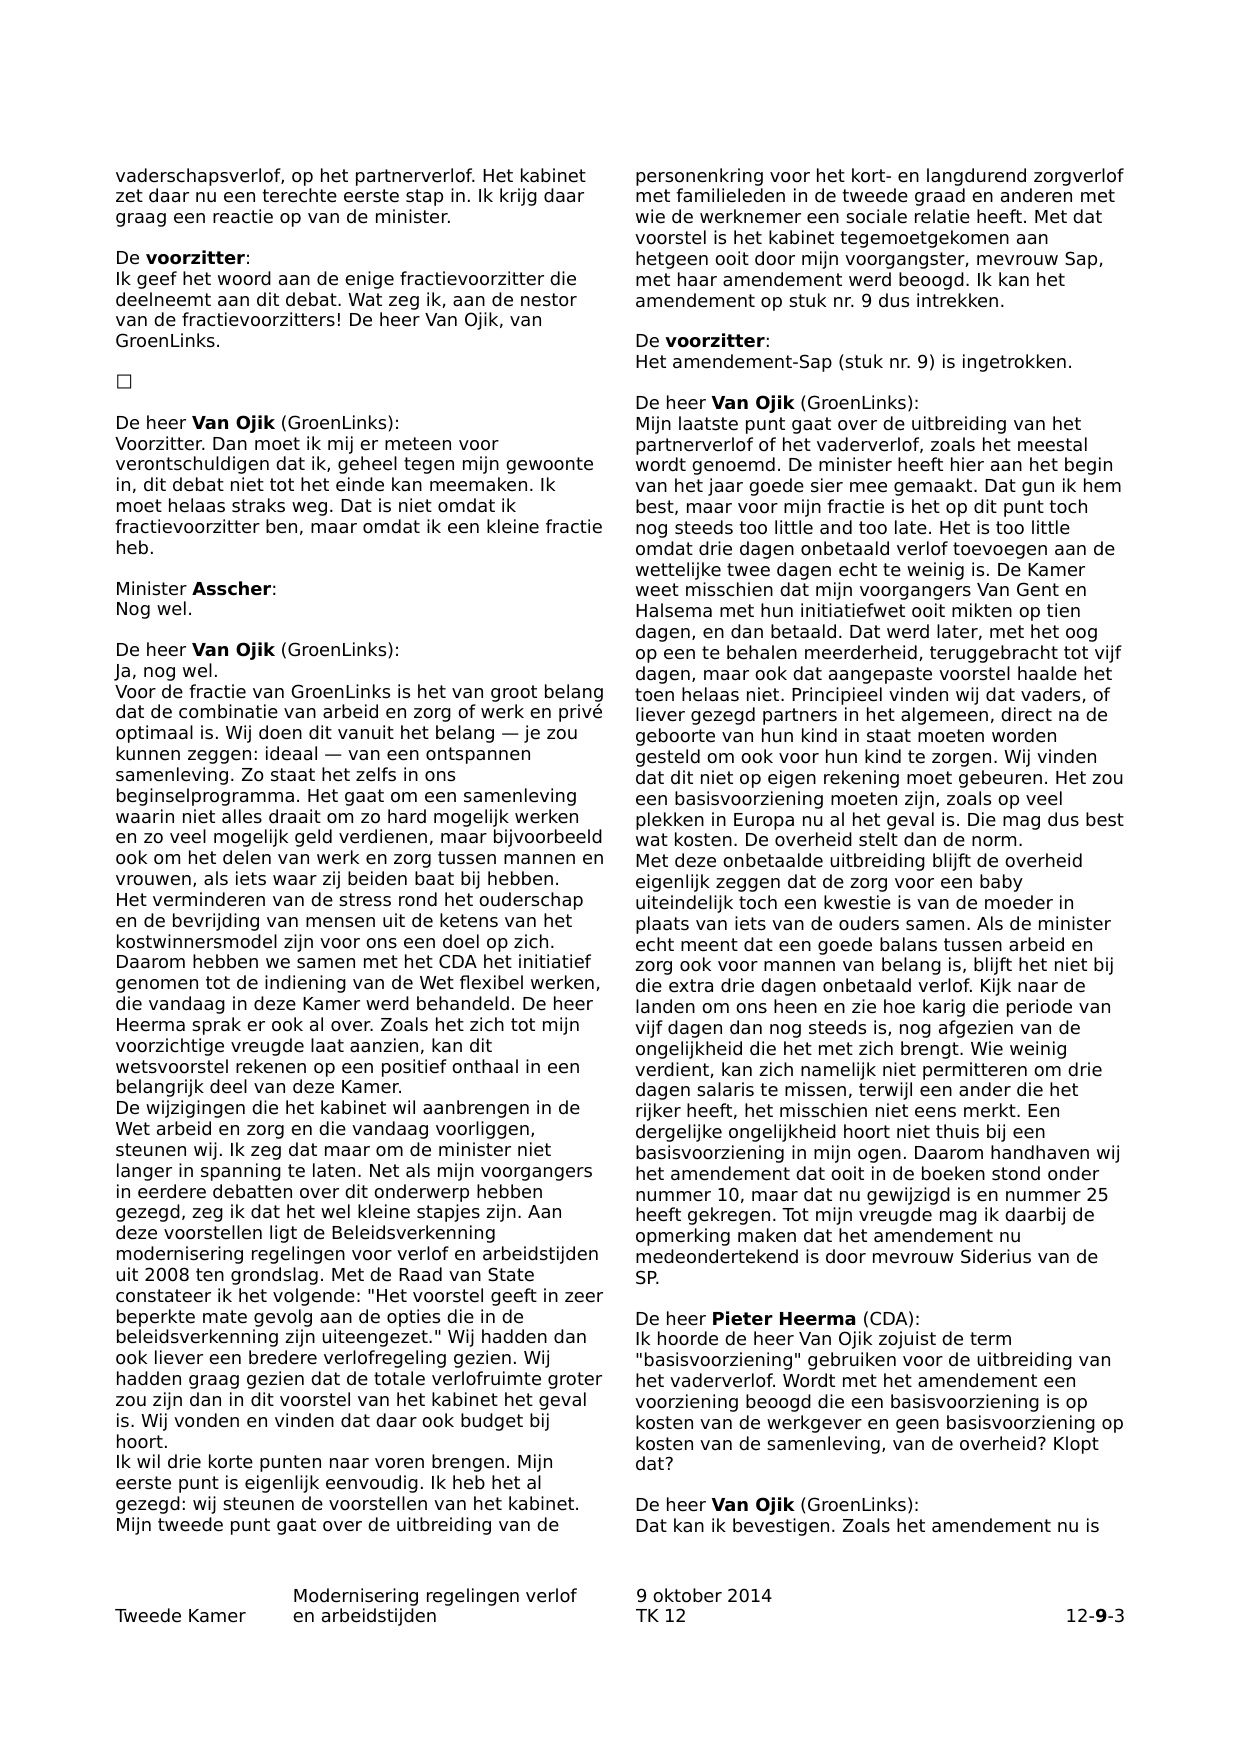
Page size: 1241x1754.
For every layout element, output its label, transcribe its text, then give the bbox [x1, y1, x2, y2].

text Dat kan ik bevestigen. Zoals het amendement nu is [635, 1516, 1125, 1537]
text Voor de fractie van GroenLinks is het van groot belang dat de combinatie van arbeid en zorg of werk en privé optimaal is. Wij doen dit vanuit het belang — je zou kunnen zeggen: ideaal — van een ontspannen samenleving. Zo staat het zelfs in ons beginselprogramma. Het gaat om een samenleving waarin niet alles draait om zo hard mogelijk werken en zo veel mogelijk geld verdienen, maar bijvoorbeeld ook om het delen van werk en zorg tussen mannen en vrouwen, als iets waar zij beiden baat bij hebben. [115, 681, 605, 890]
text Mijn tweede punt gaat over de uitbreiding van de [115, 1515, 605, 1536]
text Ja, nog wel. [115, 661, 605, 681]
text ⬜ [115, 372, 605, 393]
text Ik wil drie korte punten naar voren brengen. Mijn eerste punt is eigenlijk eenvoudig. Ik heb het al gezegd: wij steunen de voorstellen van het kabinet. [115, 1452, 605, 1515]
text De heer Van Ojik (GroenLinks): [635, 1495, 1125, 1516]
text De wijzigingen die het kabinet wil aanbrengen in de Wet arbeid en zorg en die vandaag voorliggen, steunen wij. Ik zeg dat maar om de minister niet langer in spanning te laten. Net als mijn voorgangers in eerdere debatten over dit onderwerp hebben gezegd, zeg ik dat het wel kleine stapjes zijn. Aan deze voorstellen ligt de Beleidsverkenning modernisering regelingen voor verlof en arbeidstijden uit 2008 ten grondslag. Met de Raad van State constateer ik het volgende: "Het voorstel geeft in zeer beperkte mate gevolg aan de opties die in de beleidsverkenning zijn uiteengezet." Wij hadden dan ook liever een bredere verlofregeling gezien. Wij hadden graag gezien dat de totale verlofruimte groter zou zijn dan in dit voorstel van het kabinet het geval is. Wij vonden en vinden dat daar ook budget bij hoort. [115, 1098, 605, 1452]
text Mijn laatste punt gaat over de uitbreiding van het partnerverlof of het vaderverlof, zoals het meestal wordt genoemd. De minister heeft hier aan het begin van het jaar goede sier mee gemaakt. Dat gun ik hem best, maar voor mijn fractie is het op dit punt toch nog steeds too little and too late. Het is too little omdat drie dagen onbetaald verlof toevoegen aan de wettelijke twee dagen echt te weinig is. De Kamer weet misschien dat mijn voorgangers Van Gent en Halsema met hun initiatiefwet ooit mikten op tien dagen, en dan betaald. Dat werd later, met het oog op een te behalen meerderheid, teruggebracht tot vijf dagen, maar ook dat aangepaste voorstel haalde het toen helaas niet. Principieel vinden wij dat vaders, of liever gezegd partners in het algemeen, direct na de geboorte van hun kind in staat moeten worden gesteld om ook voor hun kind te zorgen. Wij vinden dat dit niet op eigen rekening moet gebeuren. Het zou een basisvoorziening moeten zijn, zoals op veel plekken in Europa nu al het geval is. Die mag dus best wat kosten. De overheid stelt dan de norm. [635, 413, 1125, 851]
text vaderschapsverlof, op het partnerverlof. Het kabinet zet daar nu een terechte eerste stap in. Ik krijg daar graag een reactie op van de minister. [115, 165, 605, 228]
text De heer Pieter Heerma (CDA): [635, 1308, 1125, 1329]
text personenkring voor het kort- en langdurend zorgverlof met familieleden in de tweede graad en anderen met wie de werknemer een sociale relatie heeft. Met dat voorstel is het kabinet tegemoetgekomen aan hetgeen ooit door mijn voorgangster, mevrouw Sap, met haar amendement werd beoogd. Ik kan het amendement op stuk nr. 9 dus intrekken. [635, 165, 1125, 311]
text Minister Asscher: [115, 578, 605, 599]
text De heer Van Ojik (GroenLinks): [115, 413, 605, 433]
text Het amendement-Sap (stuk nr. 9) is ingetrokken. [635, 352, 1125, 373]
text Ik hoorde de heer Van Ojik zojuist de term "basisvoorziening" gebruiken voor de uitbreiding van het vaderverlof. Wordt met het amendement een voorziening beoogd die een basisvoorziening is op kosten van de werkgever en geen basisvoorziening op kosten van de samenleving, van de overheid? Klopt dat? [635, 1329, 1125, 1475]
text De voorzitter: [635, 331, 1125, 352]
text De heer Van Ojik (GroenLinks): [635, 393, 1125, 413]
text Ik geef het woord aan de enige fractievoorzitter die deelneemt aan dit debat. Wat zeg ik, aan de nestor van de fractievoorzitters! De heer Van Ojik, van GroenLinks. [115, 268, 605, 352]
text Nog wel. [115, 599, 605, 620]
text Met deze onbetaalde uitbreiding blijft de overheid eigenlijk zeggen dat de zorg voor een baby uiteindelijk toch een kwestie is van de moeder in plaats van iets van de ouders samen. Als de minister echt meent dat een goede balans tussen arbeid en zorg ook voor mannen van belang is, blijft het niet bij die extra drie dagen onbetaald verlof. Kijk naar de landen om ons heen en zie hoe karig die periode van vijf dagen dan nog steeds is, nog afgezien van de ongelijkheid die het met zich brengt. Wie weinig verdient, kan zich namelijk niet permitteren om drie dagen salaris te missen, terwijl een ander die het rijker heeft, het misschien niet eens merkt. Een dergelijke ongelijkheid hoort niet thuis bij een basisvoorziening in mijn ogen. Daarom handhaven wij het amendement dat ooit in de boeken stond onder nummer 10, maar dat nu gewijzigd is en nummer 25 heeft gekregen. Tot mijn vreugde mag ik daarbij de opmerking maken dat het amendement nu medeondertekend is door mevrouw Siderius van de SP. [635, 851, 1125, 1288]
text Voorzitter. Dan moet ik mij er meteen voor verontschuldigen dat ik, geheel tegen mijn gewoonte in, dit debat niet tot het einde kan meemaken. Ik moet helaas straks weg. Dat is niet omdat ik fractievoorzitter ben, maar omdat ik een kleine fractie heb. [115, 433, 605, 558]
text Het verminderen van de stress rond het ouderschap en de bevrijding van mensen uit de ketens van het kostwinnersmodel zijn voor ons een doel op zich. Daarom hebben we samen met het CDA het initiatief genomen tot de indiening van de Wet flexibel werken, die vandaag in deze Kamer werd behandeld. De heer Heerma sprak er ook al over. Zoals het zich tot mijn voorzichtige vreugde laat aanzien, kan dit wetsvoorstel rekenen op een positief onthaal in een belangrijk deel van deze Kamer. [115, 890, 605, 1098]
text De voorzitter: [115, 248, 605, 268]
text De heer Van Ojik (GroenLinks): [115, 640, 605, 661]
